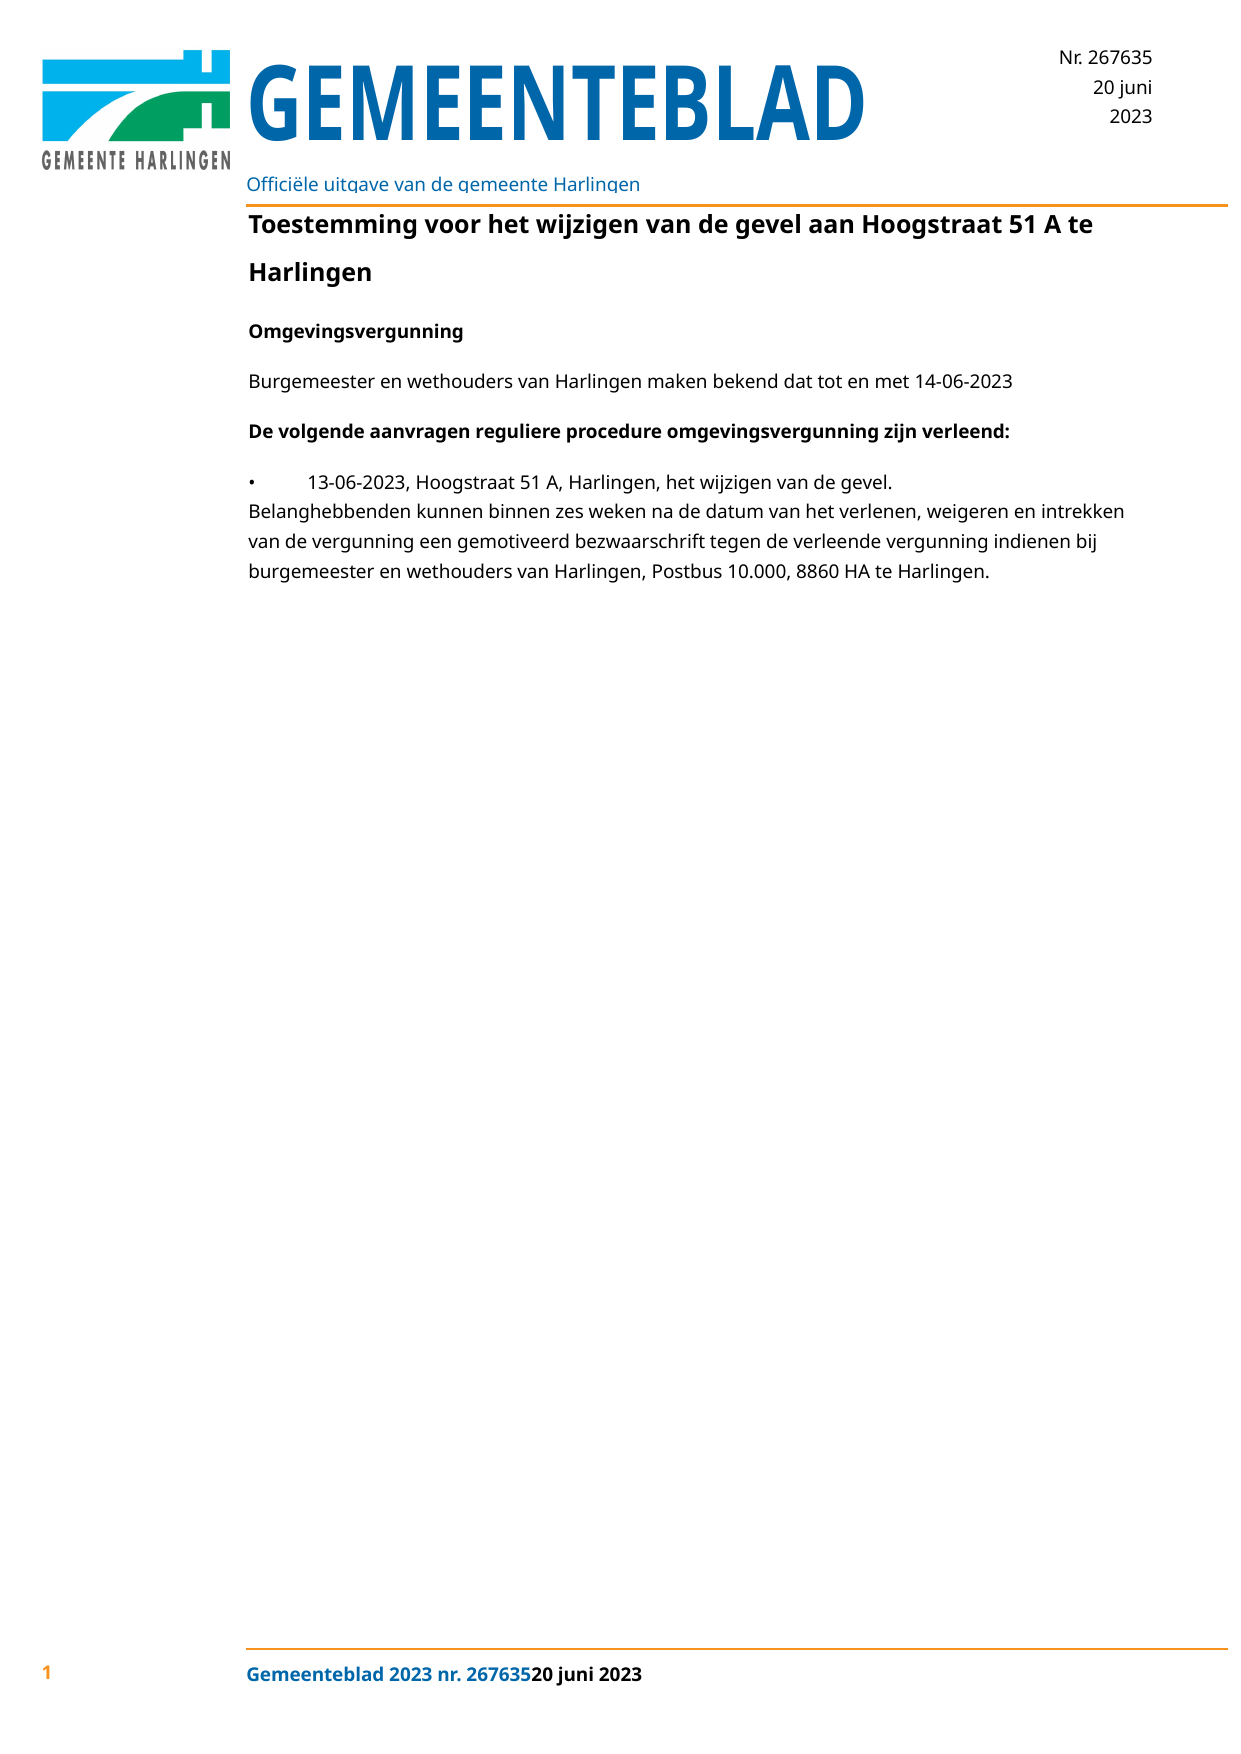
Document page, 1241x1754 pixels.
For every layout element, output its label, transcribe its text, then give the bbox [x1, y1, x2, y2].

picture [41, 47, 231, 172]
text De volgende aanvragen reguliere procedure omgevingsvergunning zijn verleend: [248, 419, 1152, 444]
text Belanghebbenden kunnen binnen zes weken na de datum van het verlenen, weigeren en intrekken van de vergunning een gemotiveerd bezwaarschrift tegen de verleende vergunning indienen bij burgemeester en wethouders van Harlingen, Postbus 10.000, 8860 HA te Harlingen. [248, 499, 1152, 584]
text Burgemeester en wethouders van Harlingen maken bekend dat tot en met 14-06-2023 [248, 368, 1152, 394]
list 13-06-2023, Hoogstraat 51 A, Harlingen, het wijzigen van de gevel. [248, 469, 1152, 495]
text Omgevingsvergunning [248, 318, 1152, 344]
text Toestemming voor het wijzigen van de gevel aan Hoogstraat 51 A te Harlingen [248, 207, 1152, 288]
